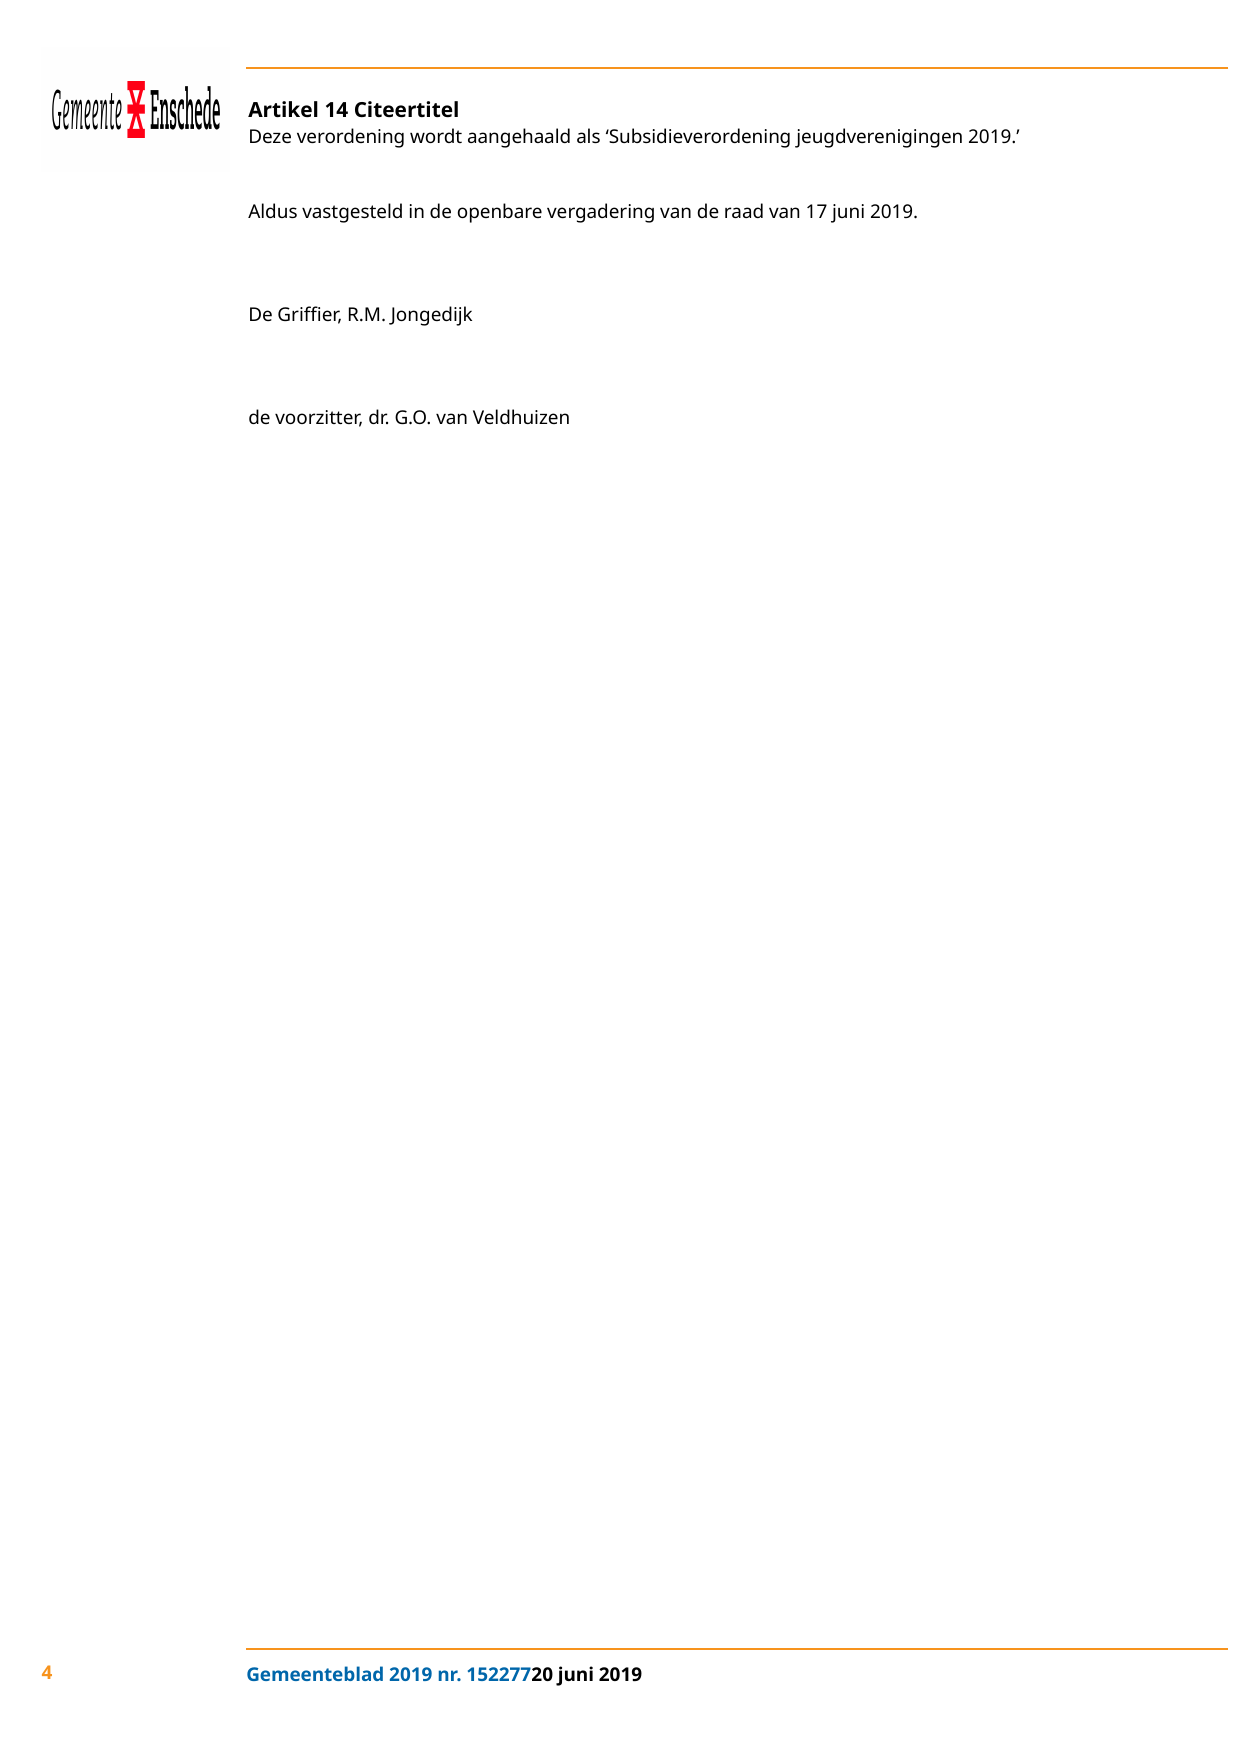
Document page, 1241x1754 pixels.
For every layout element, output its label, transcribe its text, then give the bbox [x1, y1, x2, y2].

text Aldus vastgesteld in de openbare vergadering van de raad van 17 juni 2019. [248, 198, 1152, 224]
text Deze verordening wordt aangehaald als ‘Subsidieverordening jeugdverenigingen 2019.’ [248, 123, 1152, 149]
text Artikel 14 Citeertitel [248, 95, 1152, 123]
picture [41, 47, 231, 172]
text de voorzitter, dr. G.O. van Veldhuizen [248, 404, 1152, 430]
text De Griffier, R.M. Jongedijk [248, 301, 1152, 327]
